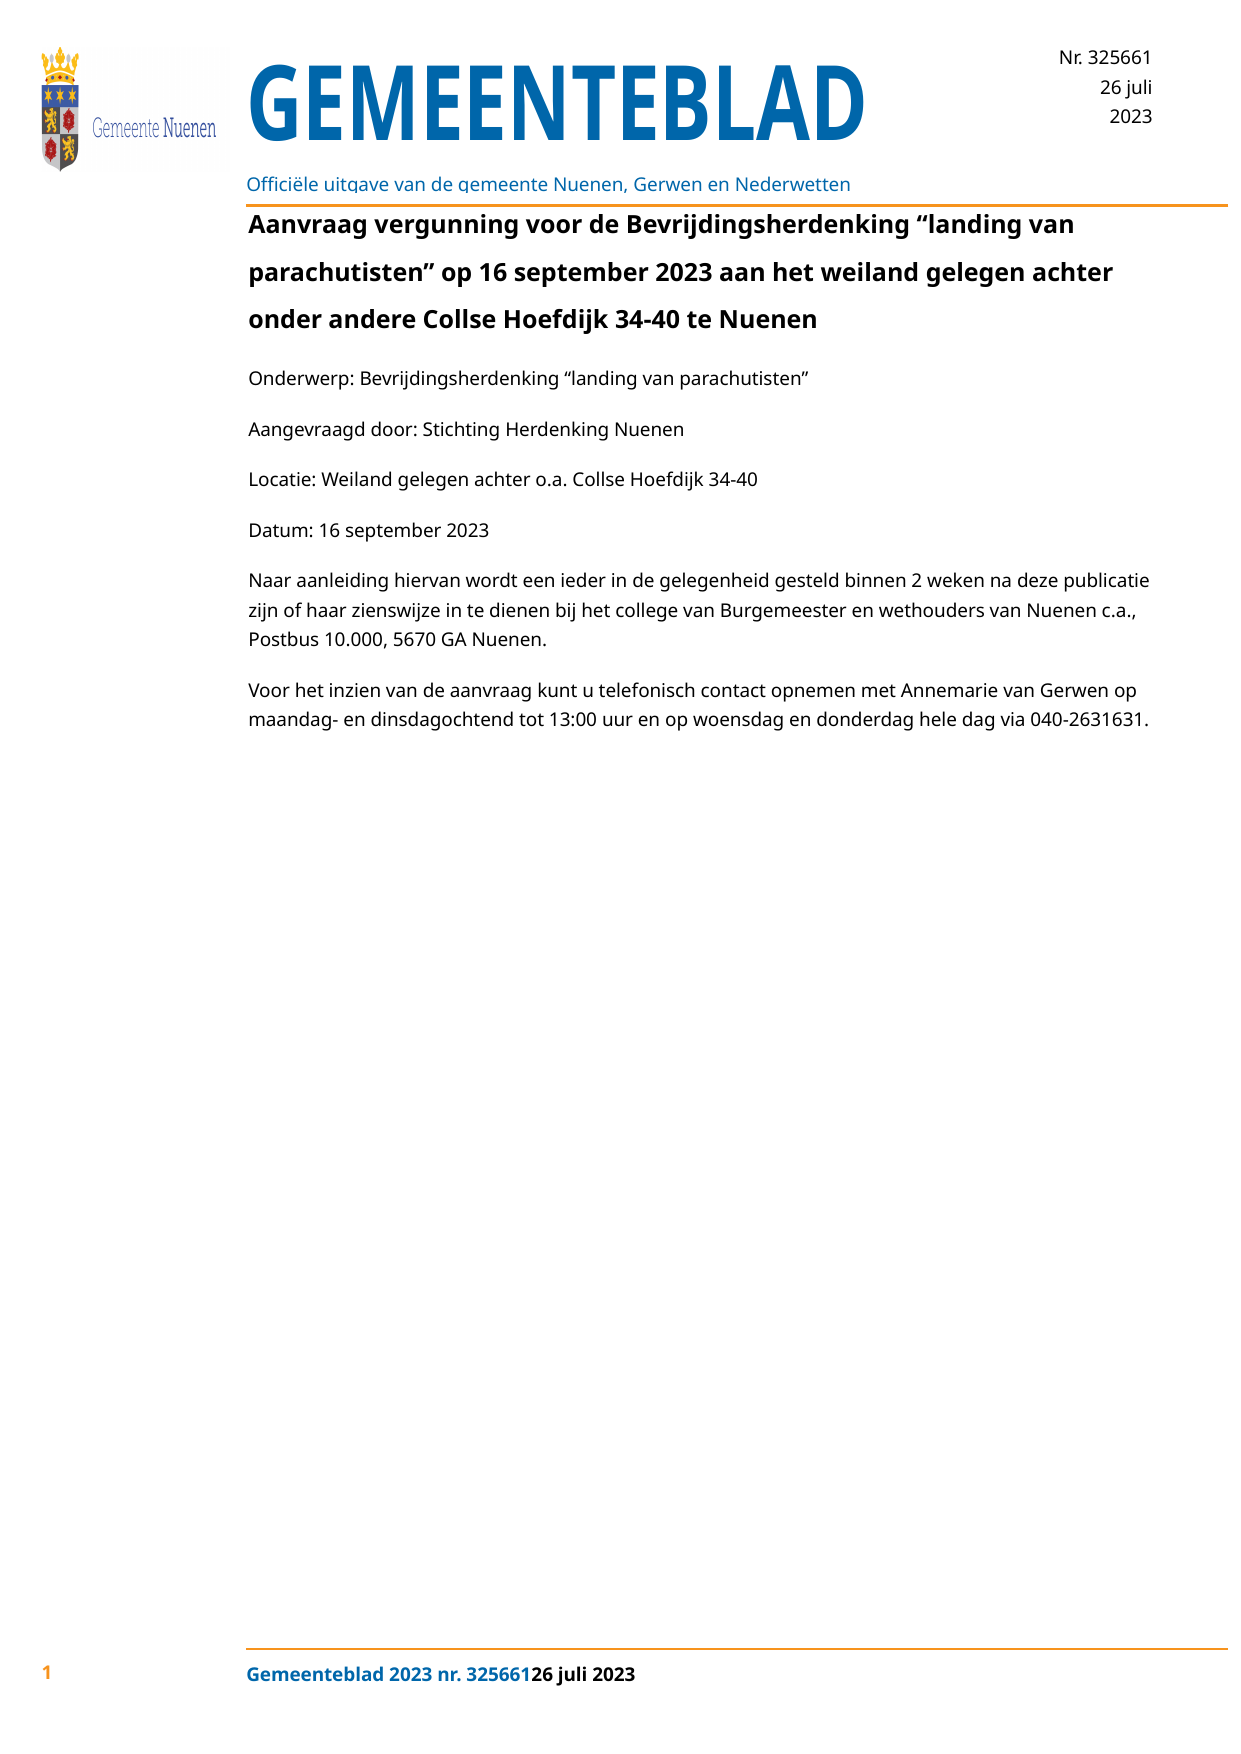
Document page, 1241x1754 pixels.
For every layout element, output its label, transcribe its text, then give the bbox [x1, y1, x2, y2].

text Aangevraagd door: Stichting Herdenking Nuenen [248, 416, 1152, 442]
picture [41, 47, 231, 172]
text Datum: 16 september 2023 [248, 517, 1152, 542]
text Naar aanleiding hiervan wordt een ieder in de gelegenheid gesteld binnen 2 weken na deze publicatie zijn of haar zienswijze in te dienen bij het college van Burgemeester en wethouders van Nuenen c.a., Postbus 10.000, 5670 GA Nuenen. [248, 567, 1152, 652]
text Locatie: Weiland gelegen achter o.a. Collse Hoefdijk 34-40 [248, 466, 1152, 492]
text Onderwerp: Bevrijdingsherdenking “landing van parachutisten” [248, 366, 1152, 391]
text Voor het inzien van de aanvraag kunt u telefonisch contact opnemen met Annemarie van Gerwen op maandag- en dinsdagochtend tot 13:00 uur en op woensdag en donderdag hele dag via 040-2631631. [248, 677, 1152, 732]
text Aanvraag vergunning voor de Bevrijdingsherdenking “landing van parachutisten” op 16 september 2023 aan het weiland gelegen achter onder andere Collse Hoefdijk 34-40 te Nuenen [248, 207, 1152, 336]
